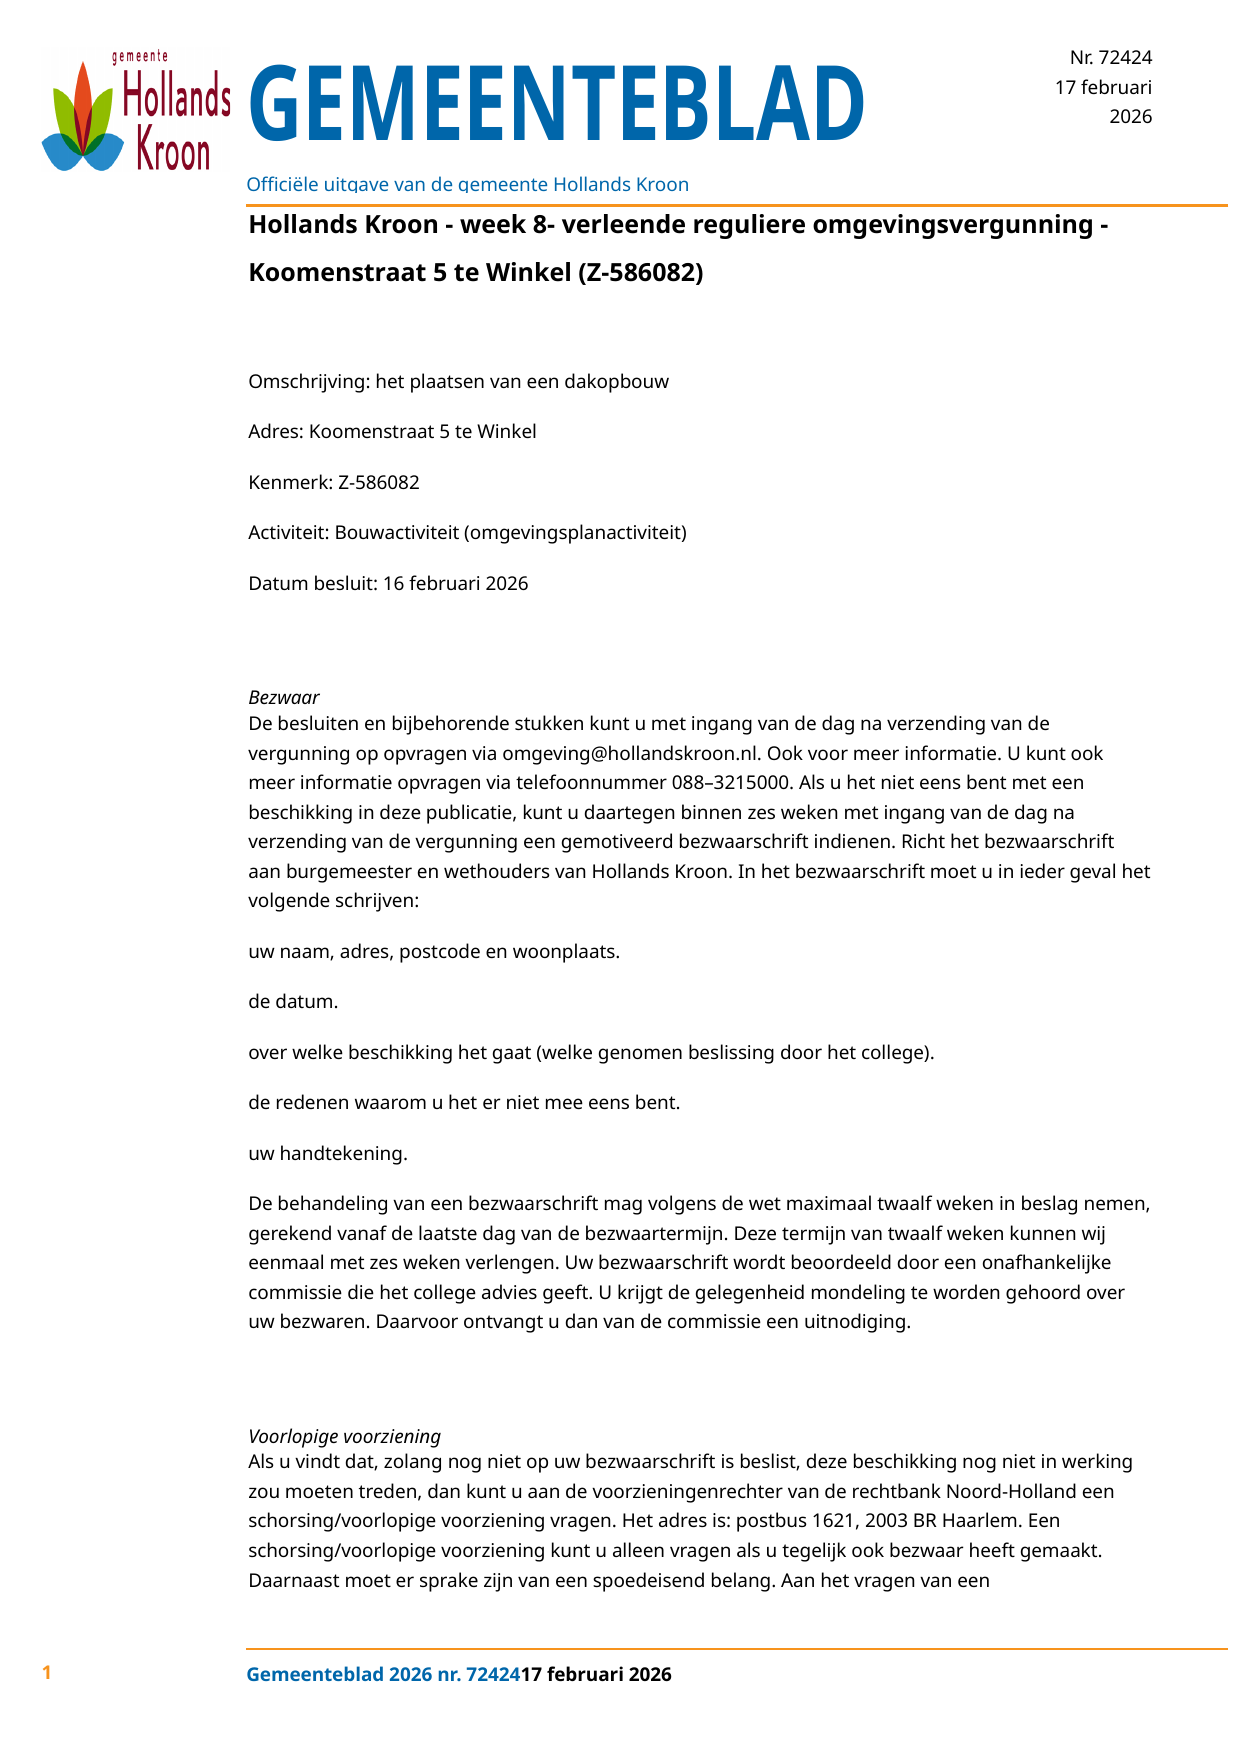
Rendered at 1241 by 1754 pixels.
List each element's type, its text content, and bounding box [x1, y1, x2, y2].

text de datum. [248, 988, 1152, 1014]
text Adres: Koomenstraat 5 te Winkel [248, 419, 1152, 444]
text Voorlopige voorziening [248, 1423, 1152, 1448]
text de redenen waarom u het er niet mee eens bent. [248, 1089, 1152, 1115]
text De behandeling van een bezwaarschrift mag volgens de wet maximaal twaalf weken in beslag nemen, gerekend vanaf de laatste dag van de bezwaartermijn. Deze termijn van twaalf weken kunnen wij eenmaal met zes weken verlengen. Uw bezwaarschrift wordt beoordeeld door een onafhankelijke commissie die het college advies geeft. U krijgt de gelegenheid mondeling te worden gehoord over uw bezwaren. Daarvoor ontvangt u dan van de commissie een uitnodiging. [248, 1190, 1152, 1334]
text uw naam, adres, postcode en woonplaats. [248, 938, 1152, 964]
text Bezwaar [248, 684, 1152, 710]
text Als u vindt dat, zolang nog niet op uw bezwaarschrift is beslist, deze beschikking nog niet in werking zou moeten treden, dan kunt u aan de voorzieningenrechter van de rechtbank Noord-Holland een schorsing/voorlopige voorziening vragen. Het adres is: postbus 1621, 2003 BR Haarlem. Een schorsing/voorlopige voorziening kunt u alleen vragen als u tegelijk ook bezwaar heeft gemaakt. Daarnaast moet er sprake zijn van een spoedeisend belang. Aan het vragen van een [248, 1448, 1152, 1593]
text De besluiten en bijbehorende stukken kunt u met ingang van de dag na verzending van de vergunning op opvragen via omgeving@hollandskroon.nl. Ook voor meer informatie. U kunt ook meer informatie opvragen via telefoonnummer 088–3215000. Als u het niet eens bent met een beschikking in deze publicatie, kunt u daartegen binnen zes weken met ingang van de dag na verzending van de vergunning een gemotiveerd bezwaarschrift indienen. Richt het bezwaarschrift aan burgemeester en wethouders van Hollands Kroon. In het bezwaarschrift moet u in ieder geval het volgende schrijven: [248, 710, 1152, 913]
picture [41, 47, 231, 172]
text Omschrijving: het plaatsen van een dakopbouw [248, 368, 1152, 394]
text Kenmerk: Z-586082 [248, 469, 1152, 495]
text over welke beschikking het gaat (welke genomen beslissing door het college). [248, 1039, 1152, 1064]
text Activiteit: Bouwactiviteit (omgevingsplanactiviteit) [248, 519, 1152, 545]
text uw handtekening. [248, 1140, 1152, 1165]
text Hollands Kroon - week 8- verleende reguliere omgevingsvergunning - Koomenstraat 5 te Winkel (Z-586082) [248, 207, 1152, 288]
text Datum besluit: 16 februari 2026 [248, 570, 1152, 596]
